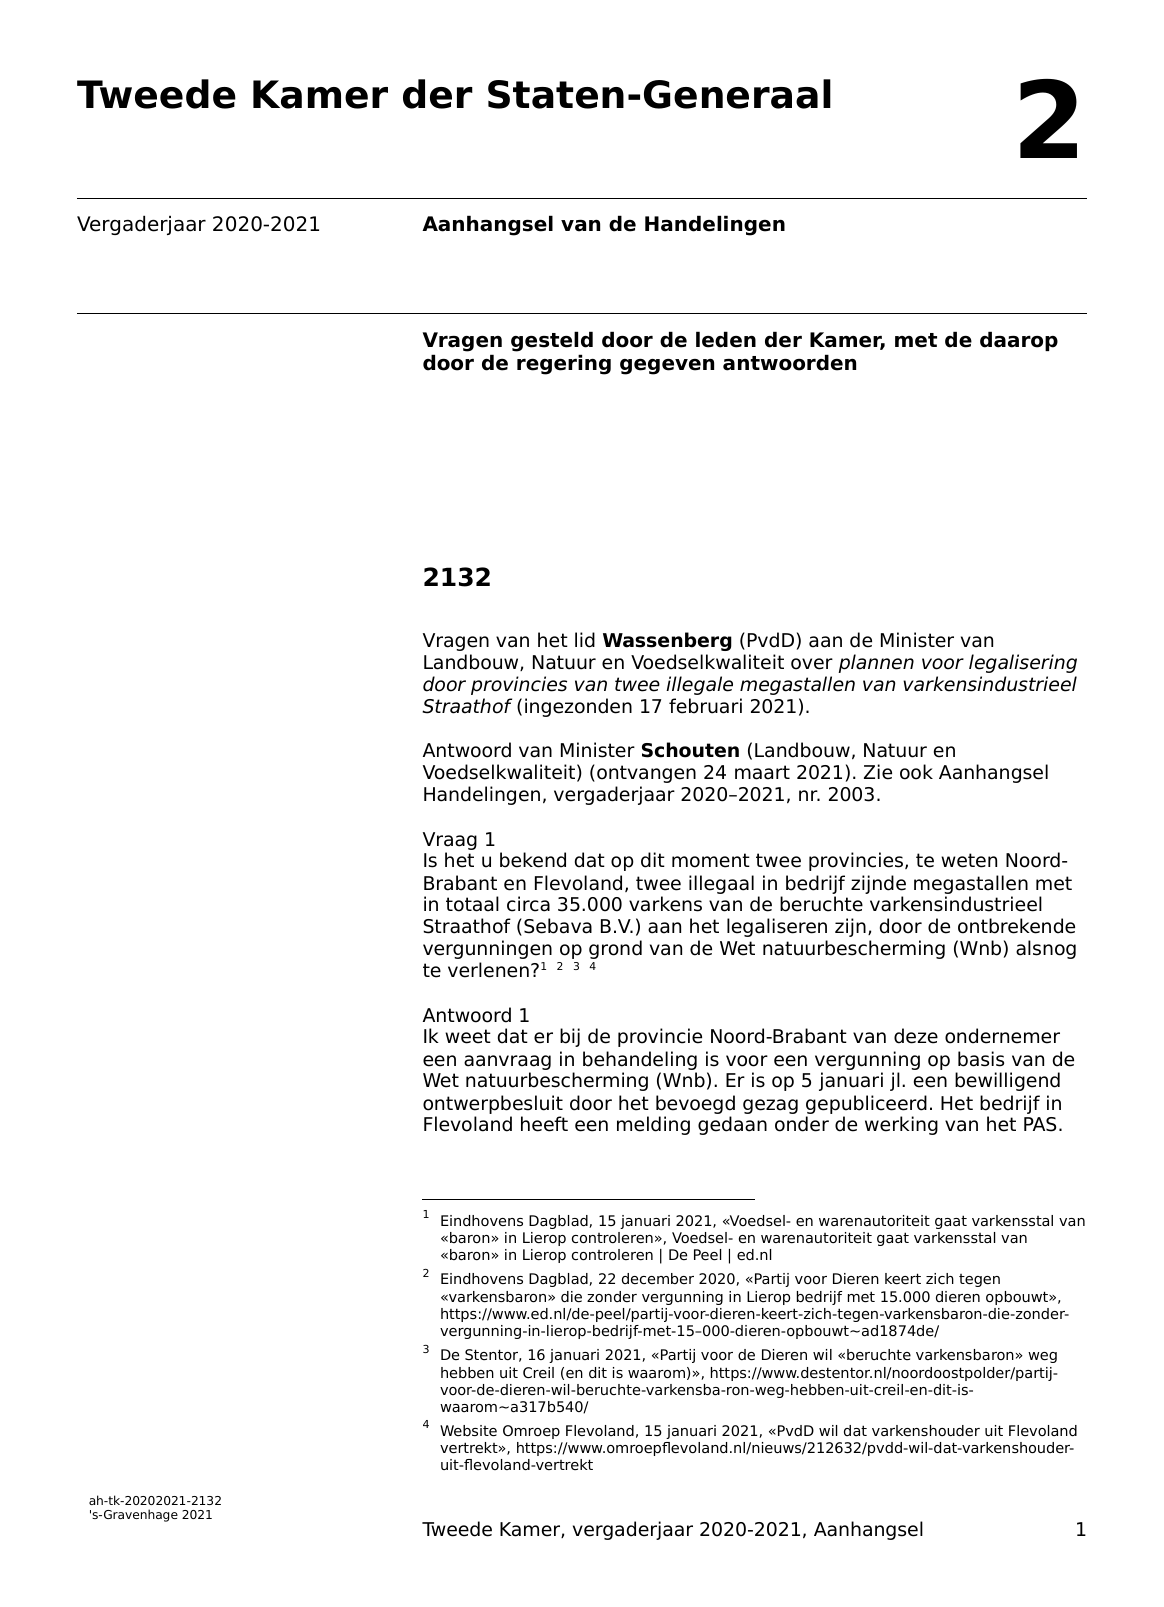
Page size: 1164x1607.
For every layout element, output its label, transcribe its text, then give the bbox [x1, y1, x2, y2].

text Vragen van het lid Wassenberg (PvdD) aan de Minister van Landbouw, Natuur en Voedselkwaliteit over plannen voor legalisering door provincies van twee illegale megastallen van varkensindustrieel Straathof (ingezonden 17 februari 2021). [422, 630, 1087, 718]
text Eindhovens Dagblad, 22 december 2020, «Partij voor Dieren keert zich tegen «varkensbaron» die zonder vergunning in Lierop bedrijf met 15.000 dieren opbouwt», https://www.ed.nl/de-peel/partij-voor-dieren-keert-zich-tegen-varkensbaron-die-zonder-vergunning-in-lierop-bedrijf-met-15–000-dieren-opbouwt~ad1874de/ [422, 1267, 1087, 1340]
text Is het u bekend dat op dit moment twee provincies, te weten Noord-Brabant en Flevoland, twee illegaal in bedrijf zijnde megastallen met in totaal circa 35.000 varkens van de beruchte varkensindustrieel Straathof (Sebava B.V.) aan het legaliseren zijn, door de ontbrekende vergunningen op grond van de Wet natuurbescherming (Wnb) alsnog te verlenen? [422, 850, 1087, 982]
table_cell Vergaderjaar 2020-2021 [77, 199, 422, 313]
text Ik weet dat er bij de provincie Noord-Brabant van deze ondernemer een aanvraag in behandeling is voor een vergunning op basis van de Wet natuurbescherming (Wnb). Er is op 5 januari jl. een bewilligend ontwerpbesluit door het bevoegd gezag gepubliceerd. Het bedrijf in Flevoland heeft een melding gedaan onder de werking van het PAS. [422, 1026, 1087, 1136]
text Eindhovens Dagblad, 15 januari 2021, «Voedsel- en warenautoriteit gaat varkensstal van «baron» in Lierop controleren», Voedsel- en warenautoriteit gaat varkensstal van «baron» in Lierop controleren | De Peel | ed.nl [422, 1208, 1087, 1264]
table_header 2 [886, 59, 1087, 198]
text ah-tk-20202021-2132 [88, 1494, 323, 1508]
table_cell [77, 314, 422, 375]
text Antwoord van Minister Schouten (Landbouw, Natuur en Voedselkwaliteit) (ontvangen 24 maart 2021). Zie ook Aanhangsel Handelingen, vergaderjaar 2020–2021, nr. 2003. [422, 740, 1087, 806]
text Website Omroep Flevoland, 15 januari 2021, «PvdD wil dat varkenshouder uit Flevoland vertrekt», https://www.omroepflevoland.nl/nieuws/212632/pvdd-wil-dat-varkenshouder-uit-flevoland-vertrekt [422, 1418, 1087, 1474]
text 's-Gravenhage 2021 [88, 1508, 323, 1522]
table_cell Vragen gesteld door de leden der Kamer, met de daarop door de regering gegeven antwoorden [422, 314, 1087, 375]
text 2132 [422, 563, 1087, 592]
text Vraag 1 [422, 828, 1087, 850]
table_header Tweede Kamer der Staten-Generaal [77, 59, 886, 198]
table_cell Aanhangsel van de Handelingen [422, 199, 1087, 313]
text De Stentor, 16 januari 2021, «Partij voor de Dieren wil «beruchte varkensba­ron» weg hebben uit Creil (en dit is waarom)», https://www.destentor.nl/noordoostpolder/partij-voor-de-dieren-wil-beruchte-varkensba-ron-weg-hebben-uit-creil-en-dit-is-waarom~a317b540/ [422, 1343, 1087, 1416]
text Antwoord 1 [422, 1004, 1087, 1026]
